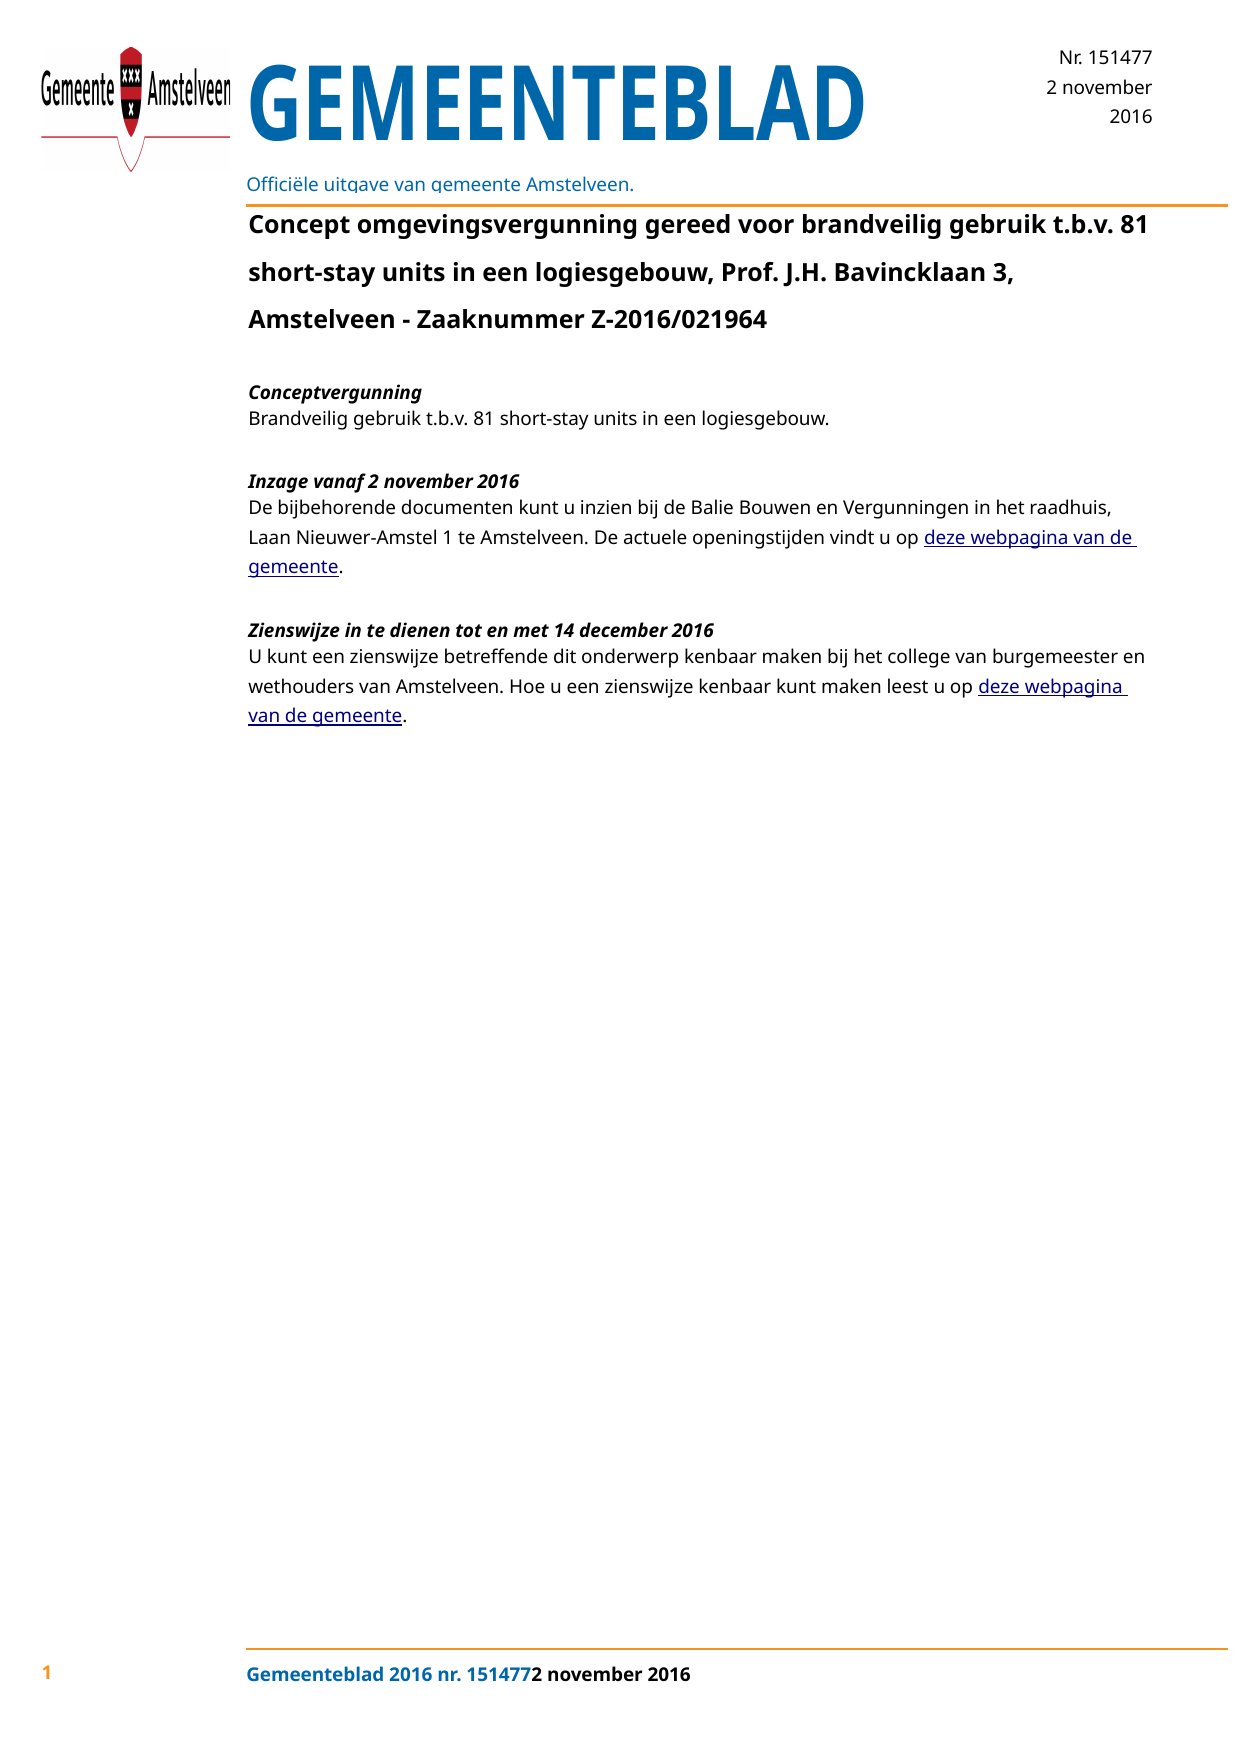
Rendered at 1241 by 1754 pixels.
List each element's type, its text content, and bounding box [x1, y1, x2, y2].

text U kunt een zienswijze betreffende dit onderwerp kenbaar maken bij het college van burgemeester en wethouders van Amstelveen. Hoe u een zienswijze kenbaar kunt maken leest u op deze webpagina van de gemeente. [248, 643, 1152, 728]
text De bijbehorende documenten kunt u inzien bij de Balie Bouwen en Vergunningen in het raadhuis, Laan Nieuwer-Amstel 1 te Amstelveen. De actuele openingstijden vindt u op deze webpagina van de gemeente. [248, 494, 1152, 579]
text Zienswijze in te dienen tot en met 14 december 2016 [248, 618, 1152, 643]
picture [41, 47, 231, 172]
text Conceptvergunning [248, 379, 1152, 405]
text Inzage vanaf 2 november 2016 [248, 469, 1152, 494]
text Brandveilig gebruik t.b.v. 81 short-stay units in een logiesgebouw. [248, 405, 1152, 431]
text Concept omgevingsvergunning gereed voor brandveilig gebruik t.b.v. 81 short-stay units in een logiesgebouw, Prof. J.H. Bavincklaan 3, Amstelveen - Zaaknummer Z-2016/021964 [248, 207, 1152, 336]
